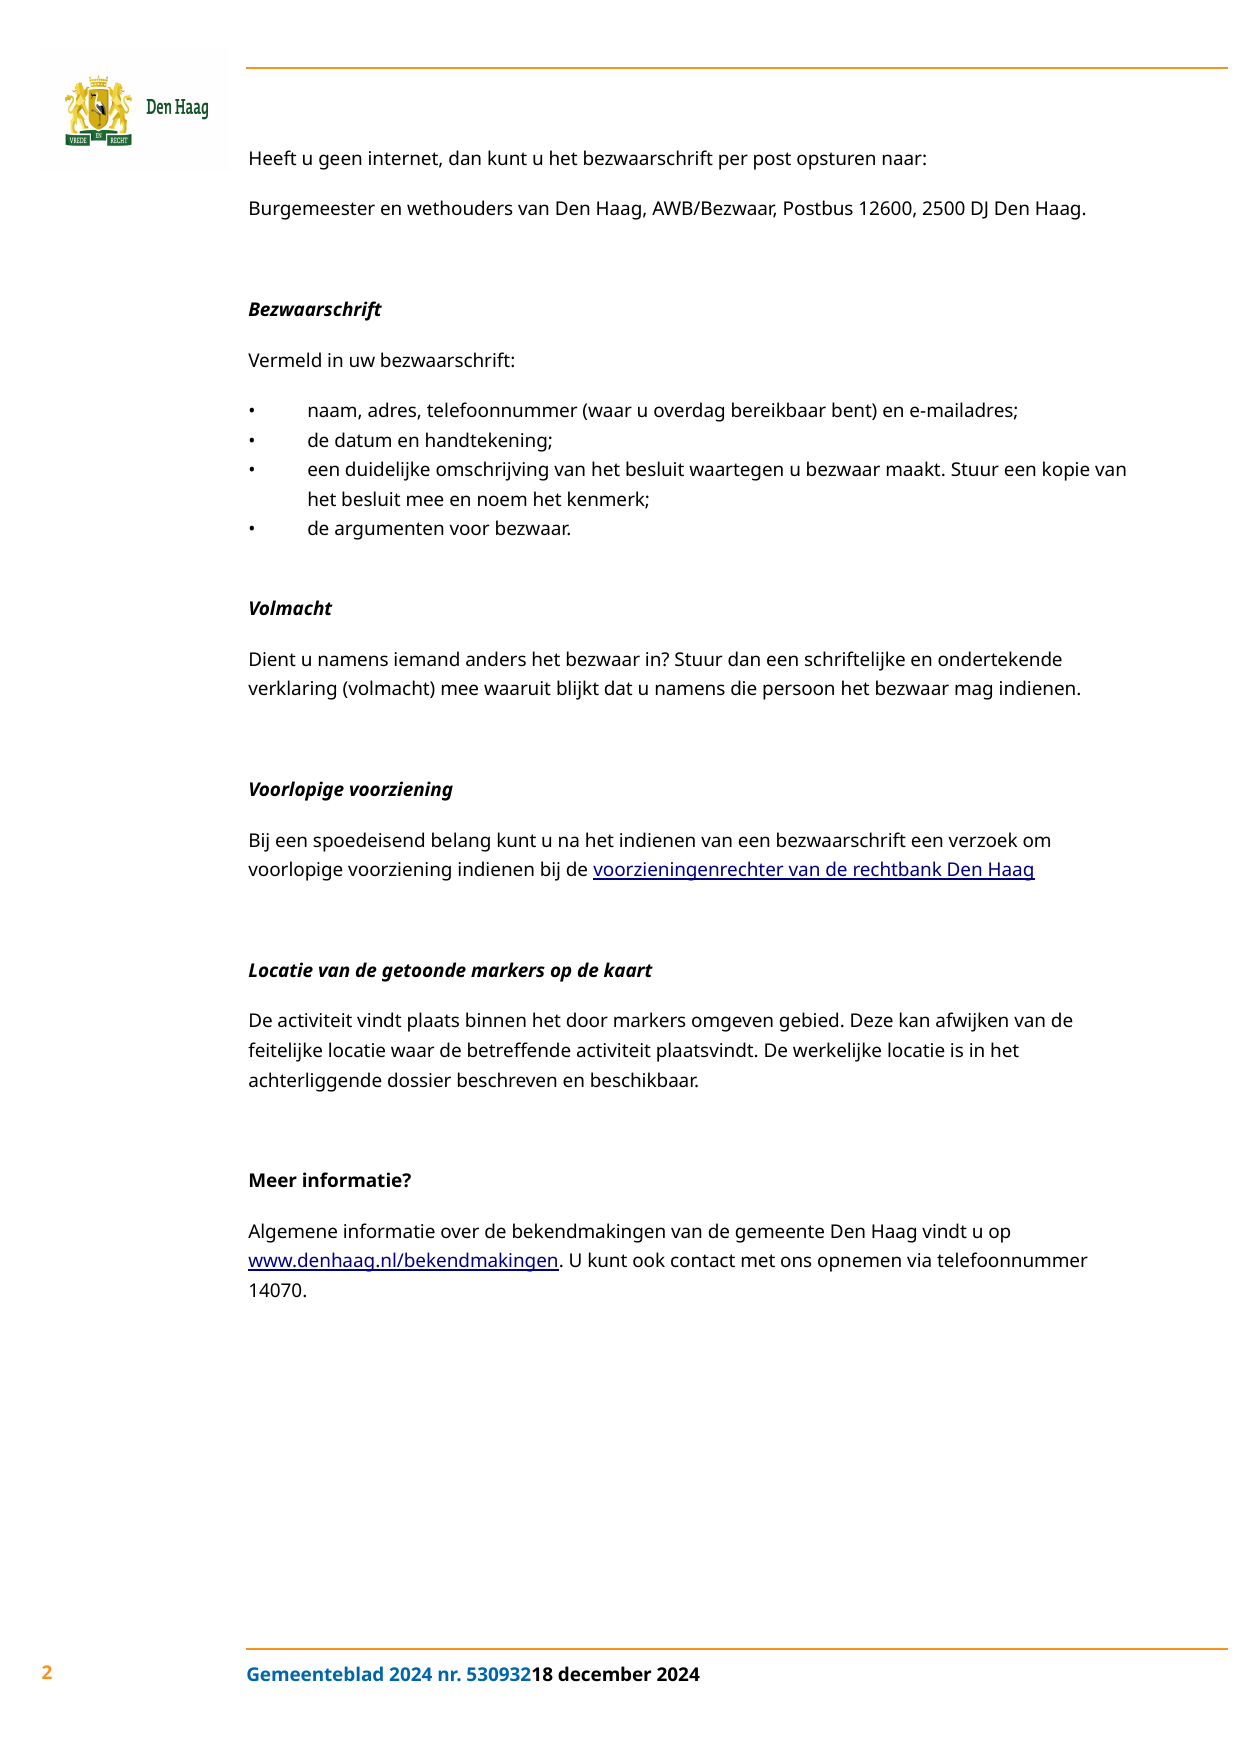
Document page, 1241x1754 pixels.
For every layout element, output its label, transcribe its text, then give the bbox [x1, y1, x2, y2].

text Voorlopige voorziening [248, 776, 1152, 802]
text Heeft u geen internet, dan kunt u het bezwaarschrift per post opsturen naar: [248, 145, 1152, 171]
list de argumenten voor bezwaar. [248, 516, 1152, 541]
text De activiteit vindt plaats binnen het door markers omgeven gebied. Deze kan afwijken van de feitelijke locatie waar de betreffende activiteit plaatsvindt. De werkelijke locatie is in het achterliggende dossier beschreven en beschikbaar. [248, 1008, 1152, 1093]
text Volmacht [248, 596, 1152, 621]
text Vermeld in uw bezwaarschrift: [248, 347, 1152, 373]
list naam, adres, telefoonnummer (waar u overdag bereikbaar bent) en e-mailadres; [248, 397, 1152, 423]
text Bezwaarschrift [248, 296, 1152, 322]
text Algemene informatie over de bekendmakingen van de gemeente Den Haag vindt u op www.denhaag.nl/bekendmakingen. U kunt ook contact met ons opnemen via telefoonnummer 14070. [248, 1218, 1152, 1303]
list een duidelijke omschrijving van het besluit waartegen u bezwaar maakt. Stuur een kopie van het besluit mee en noem het kenmerk; [248, 456, 1152, 512]
text Locatie van de getoonde markers op de kaart [248, 957, 1152, 983]
text Bij een spoedeisend belang kunt u na het indienen van een bezwaarschrift een verzoek om voorlopige voorziening indienen bij de voorzieningenrechter van de rechtbank Den Haag [248, 827, 1152, 882]
picture [41, 47, 231, 172]
text Meer informatie? [248, 1168, 1152, 1193]
list de datum en handtekening; [248, 427, 1152, 453]
text Dient u namens iemand anders het bezwaar in? Stuur dan een schriftelijke en ondertekende verklaring (volmacht) mee waaruit blijkt dat u namens die persoon het bezwaar mag indienen. [248, 646, 1152, 701]
text Burgemeester en wethouders van Den Haag, AWB/Bezwaar, Postbus 12600, 2500 DJ Den Haag. [248, 196, 1152, 221]
